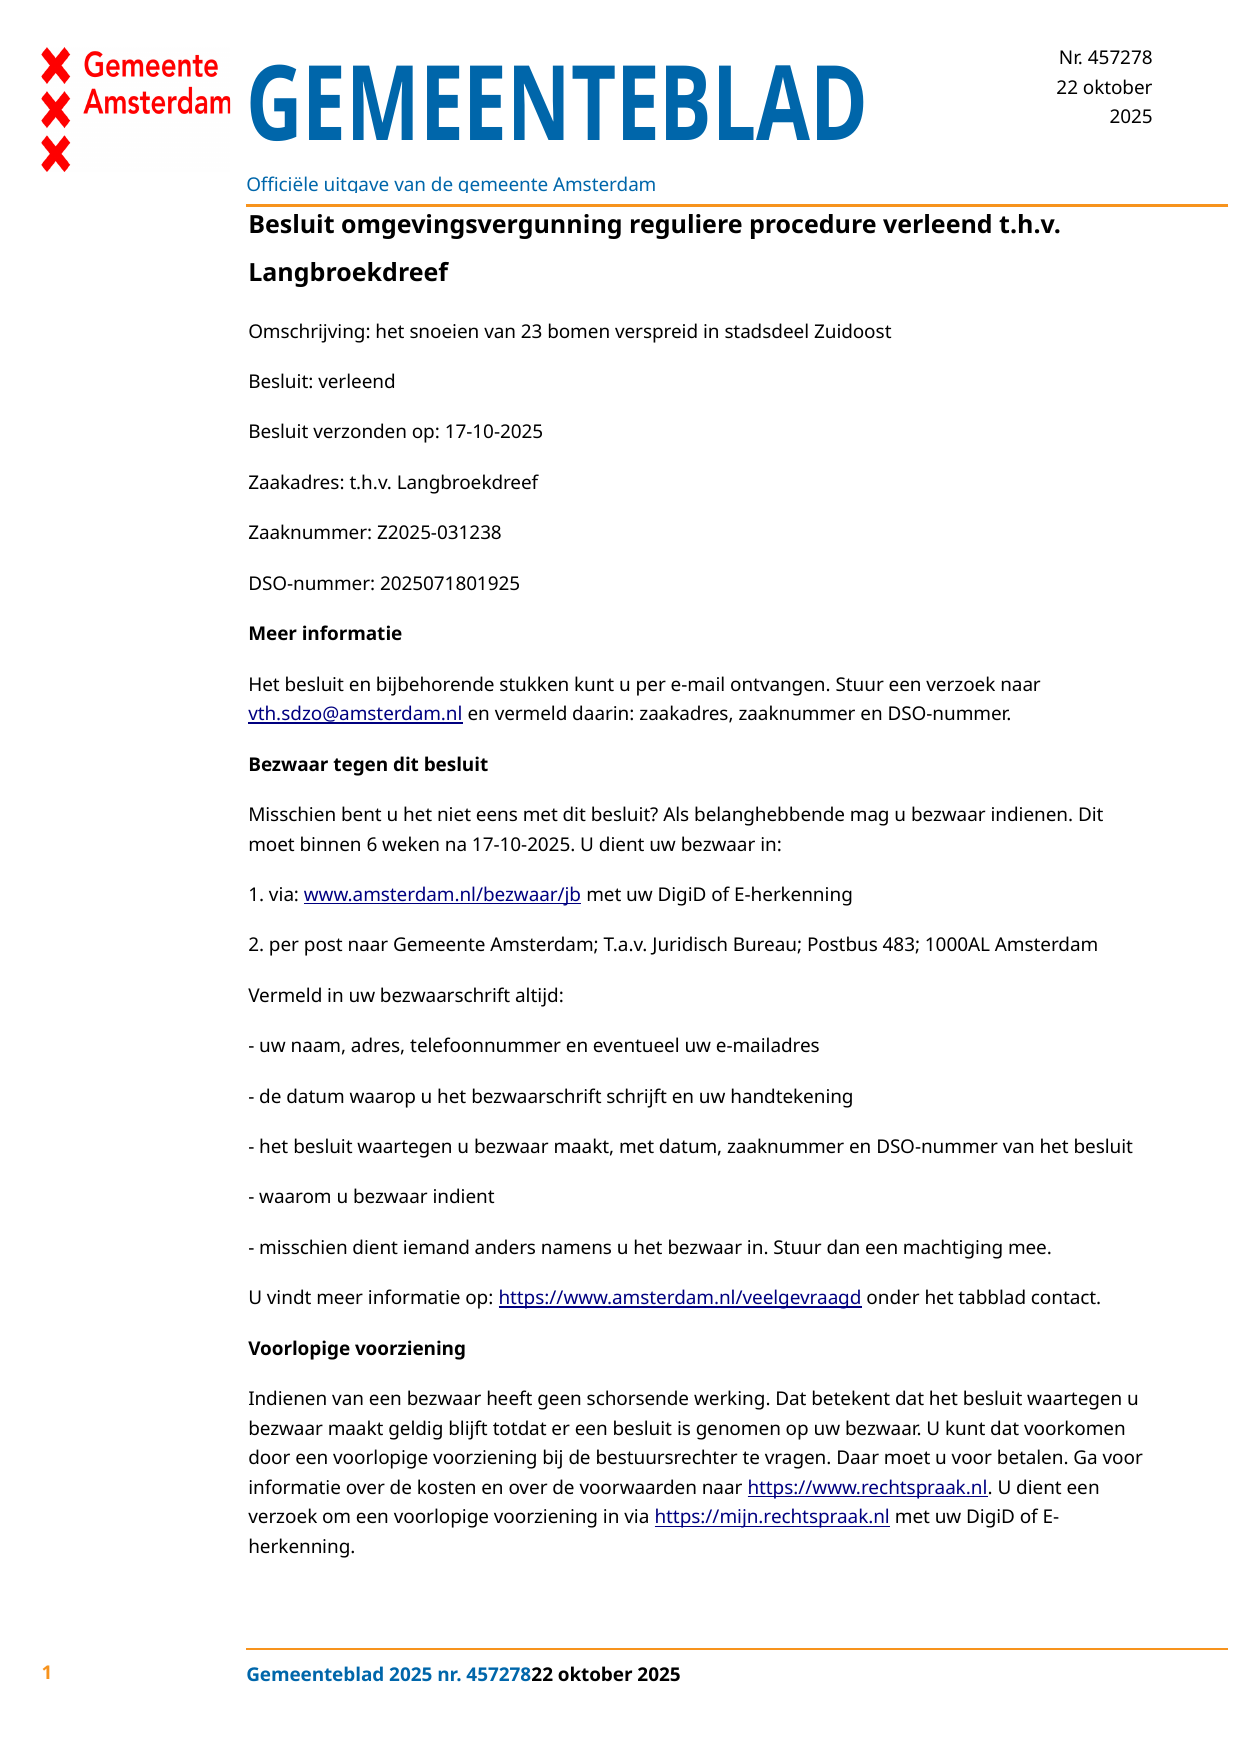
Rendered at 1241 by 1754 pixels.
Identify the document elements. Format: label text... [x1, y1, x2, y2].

picture [41, 47, 231, 172]
text DSO-nummer: 2025071801925 [248, 570, 1152, 596]
text 1. via: www.amsterdam.nl/bezwaar/jb met uw DigiD of E-herkenning [248, 881, 1152, 907]
text Vermeld in uw bezwaarschrift altijd: [248, 982, 1152, 1008]
text Zaakadres: t.h.v. Langbroekdreef [248, 469, 1152, 495]
text Misschien bent u het niet eens met dit besluit? Als belanghebbende mag u bezwaar indienen. Dit moet binnen 6 weken na 17-10-2025. U dient uw bezwaar in: [248, 801, 1152, 857]
text Zaaknummer: Z2025-031238 [248, 519, 1152, 545]
text Omschrijving: het snoeien van 23 bomen verspreid in stadsdeel Zuidoost [248, 318, 1152, 344]
text Besluit omgevingsvergunning reguliere procedure verleend t.h.v. Langbroekdreef [248, 207, 1152, 288]
text Besluit verzonden op: 17-10-2025 [248, 419, 1152, 444]
text - misschien dient iemand anders namens u het bezwaar in. Stuur dan een machtiging mee. [248, 1234, 1152, 1260]
text Besluit: verleend [248, 368, 1152, 394]
text Voorlopige voorziening [248, 1335, 1152, 1361]
text - uw naam, adres, telefoonnummer en eventueel uw e-mailadres [248, 1032, 1152, 1058]
text 2. per post naar Gemeente Amsterdam; T.a.v. Juridisch Bureau; Postbus 483; 1000AL Amsterdam [248, 932, 1152, 957]
text U vindt meer informatie op: https://www.amsterdam.nl/veelgevraagd onder het tabblad contact. [248, 1284, 1152, 1310]
text - de datum waarop u het bezwaarschrift schrijft en uw handtekening [248, 1083, 1152, 1109]
text Bezwaar tegen dit besluit [248, 751, 1152, 777]
text Indienen van een bezwaar heeft geen schorsende werking. Dat betekent dat het besluit waartegen u bezwaar maakt geldig blijft totdat er een besluit is genomen op uw bezwaar. U kunt dat voorkomen door een voorlopige voorziening bij de bestuursrechter te vragen. Daar moet u voor betalen. Ga voor informatie over de kosten en over de voorwaarden naar https://www.rechtspraak.nl. U dient een verzoek om een voorlopige voorziening in via https://mijn.rechtspraak.nl met uw DigiD of E-herkenning. [248, 1385, 1152, 1559]
text - het besluit waartegen u bezwaar maakt, met datum, zaaknummer en DSO-nummer van het besluit [248, 1133, 1152, 1159]
text - waarom u bezwaar indient [248, 1184, 1152, 1209]
text Het besluit en bijbehorende stukken kunt u per e-mail ontvangen. Stuur een verzoek naar vth.sdzo@amsterdam.nl en vermeld daarin: zaakadres, zaaknummer en DSO-nummer. [248, 671, 1152, 726]
text Meer informatie [248, 620, 1152, 646]
